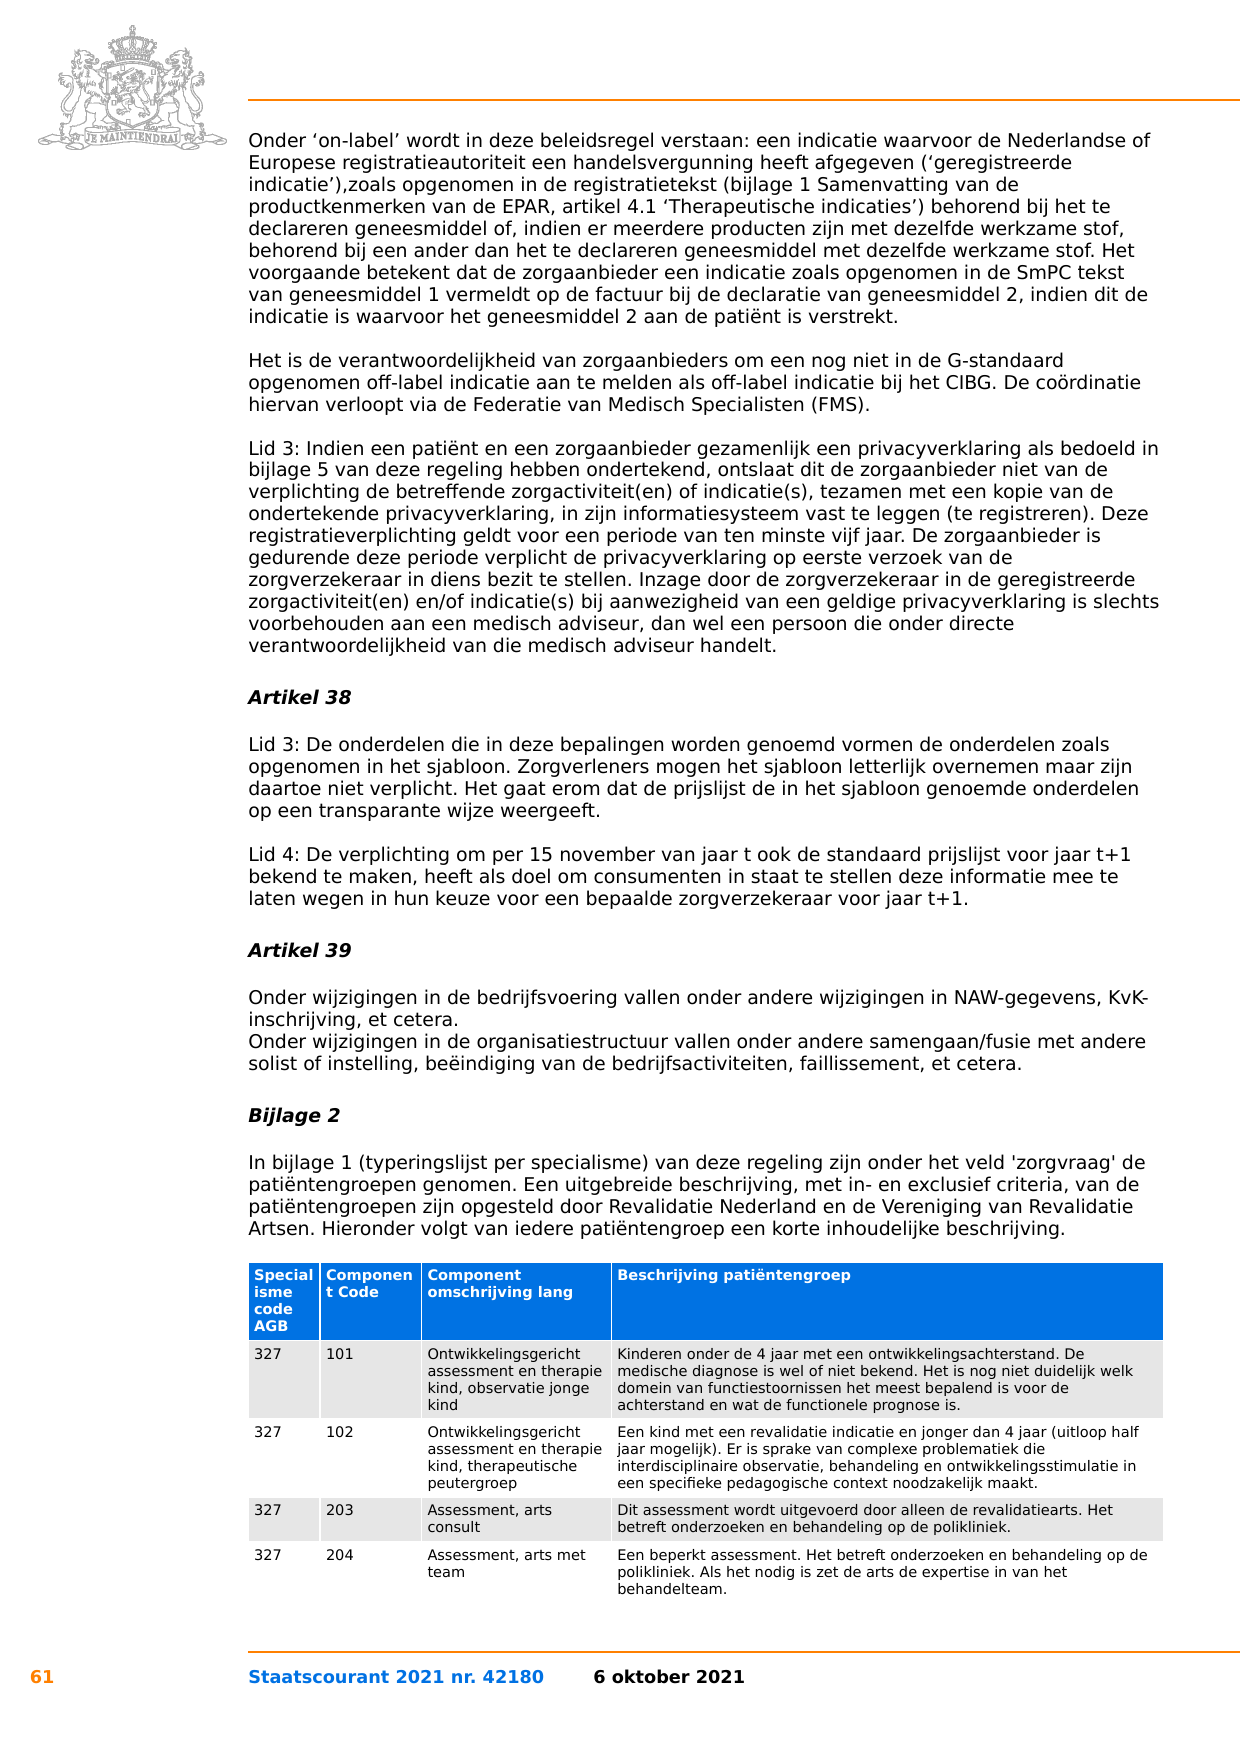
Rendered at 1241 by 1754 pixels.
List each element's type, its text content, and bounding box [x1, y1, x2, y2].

table_cell Kinderen onder de 4 jaar met een ontwikkelingsachterstand. De medische diagnose is wel of niet bekend. Het is nog niet duidelijk welk domein van functiestoornissen het meest bepalend is voor de achterstand en wat de functionele prognose is. [612, 1341, 1163, 1418]
picture [38, 25, 227, 150]
subtitle Artikel 39 [248, 940, 1163, 962]
table_cell 327 [249, 1341, 319, 1418]
table_cell Een kind met een revalidatie indicatie en jonger dan 4 jaar (uitloop half jaar mogelijk). Er is sprake van complexe problematiek die interdisciplinaire observatie, behandeling en ontwikkelingsstimulatie in een specifieke pedagogische context noodzakelijk maakt. [612, 1419, 1163, 1497]
table_cell Een beperkt assessment. Het betreft onderzoeken en behandeling op de polikliniek. Als het nodig is zet de arts de expertise in van het behandelteam. [612, 1542, 1163, 1602]
table_cell Assessment, arts consult [422, 1498, 611, 1541]
table_cell 327 [249, 1419, 319, 1497]
table_header Beschrijving patiëntengroep [612, 1263, 1163, 1340]
text Lid 3: De onderdelen die in deze bepalingen worden genoemd vormen de onderdelen zoals opgenomen in het sjabloon. Zorgverleners mogen het sjabloon letterlijk overnemen maar zijn daartoe niet verplicht. Het gaat erom dat de prijslijst de in het sjabloon genoemde onderdelen op een transparante wijze weergeeft. [248, 734, 1163, 822]
text Lid 4: De verplichting om per 15 november van jaar t ook de standaard prijslijst voor jaar t+1 bekend te maken, heeft als doel om consumenten in staat te stellen deze informatie mee te laten wegen in hun keuze voor een bepaalde zorgverzekeraar voor jaar t+1. [248, 844, 1163, 910]
table_cell 204 [321, 1542, 421, 1602]
table_cell Dit assessment wordt uitgevoerd door alleen de revalidatiearts. Het betreft onderzoeken en behandeling op de polikliniek. [612, 1498, 1163, 1541]
text Onder ‘on-label’ wordt in deze beleidsregel verstaan: een indicatie waarvoor de Nederlandse of Europese registratieautoriteit een handelsvergunning heeft afgegeven (‘geregistreerde indicatie’),zoals opgenomen in de registratietekst (bijlage 1 Samenvatting van de productkenmerken van de EPAR, artikel 4.1 ‘Therapeutische indicaties’) behorend bij het te declareren geneesmiddel of, indien er meerdere producten zijn met dezelfde werkzame stof, behorend bij een ander dan het te declareren geneesmiddel met dezelfde werkzame stof. Het voorgaande betekent dat de zorgaanbieder een indicatie zoals opgenomen in de SmPC tekst van geneesmiddel 1 vermeldt op de factuur bij de declaratie van geneesmiddel 2, indien dit de indicatie is waarvoor het geneesmiddel 2 aan de patiënt is verstrekt. [248, 130, 1163, 328]
table_cell 327 [249, 1542, 319, 1602]
table_cell 327 [249, 1498, 319, 1541]
subtitle Artikel 38 [248, 687, 1163, 709]
table_header Specialisme code AGB [249, 1263, 319, 1340]
text Onder wijzigingen in de bedrijfsvoering vallen onder andere wijzigingen in NAW-gegevens, KvK-inschrijving, et cetera. [248, 987, 1163, 1031]
text Het is de verantwoordelijkheid van zorgaanbieders om een nog niet in de G-standaard opgenomen off-label indicatie aan te melden als off-label indicatie bij het CIBG. De coördinatie hiervan verloopt via de Federatie van Medisch Specialisten (FMS). [248, 349, 1163, 416]
table_cell Ontwikkelingsgericht assessment en therapie kind, therapeutische peutergroep [422, 1419, 611, 1497]
table_cell Ontwikkelingsgericht assessment en therapie kind, observatie jonge kind [422, 1341, 611, 1418]
subtitle Bijlage 2 [248, 1105, 1163, 1127]
text In bijlage 1 (typeringslijst per specialisme) van deze regeling zijn onder het veld 'zorgvraag' de patiëntengroepen genomen. Een uitgebreide beschrijving, met in- en exclusief criteria, van de patiëntengroepen zijn opgesteld door Revalidatie Nederland en de Vereniging van Revalidatie Artsen. Hieronder volgt van iedere patiëntengroep een korte inhoudelijke beschrijving. [248, 1152, 1163, 1240]
text Onder wijzigingen in de organisatiestructuur vallen onder andere samengaan/fusie met andere solist of instelling, beëindiging van de bedrijfsactiviteiten, faillissement, et cetera. [248, 1031, 1163, 1075]
text Lid 3: Indien een patiënt en een zorgaanbieder gezamenlijk een privacyverklaring als bedoeld in bijlage 5 van deze regeling hebben ondertekend, ontslaat dit de zorgaanbieder niet van de verplichting de betreffende zorgactiviteit(en) of indicatie(s), tezamen met een kopie van de ondertekende privacyverklaring, in zijn informatiesysteem vast te leggen (te registreren). Deze registratieverplichting geldt voor een periode van ten minste vijf jaar. De zorgaanbieder is gedurende deze periode verplicht de privacyverklaring op eerste verzoek van de zorgverzekeraar in diens bezit te stellen. Inzage door de zorgverzekeraar in de geregistreerde zorgactiviteit(en) en/of indicatie(s) bij aanwezigheid van een geldige privacyverklaring is slechts voorbehouden aan een medisch adviseur, dan wel een persoon die onder directe verantwoordelijkheid van die medisch adviseur handelt. [248, 437, 1163, 657]
table_cell 101 [321, 1341, 421, 1418]
table_cell 102 [321, 1419, 421, 1497]
table_header Component omschrijving lang [422, 1263, 611, 1340]
table_cell Assessment, arts met team [422, 1542, 611, 1602]
table_header Component Code [321, 1263, 421, 1340]
table_cell 203 [321, 1498, 421, 1541]
